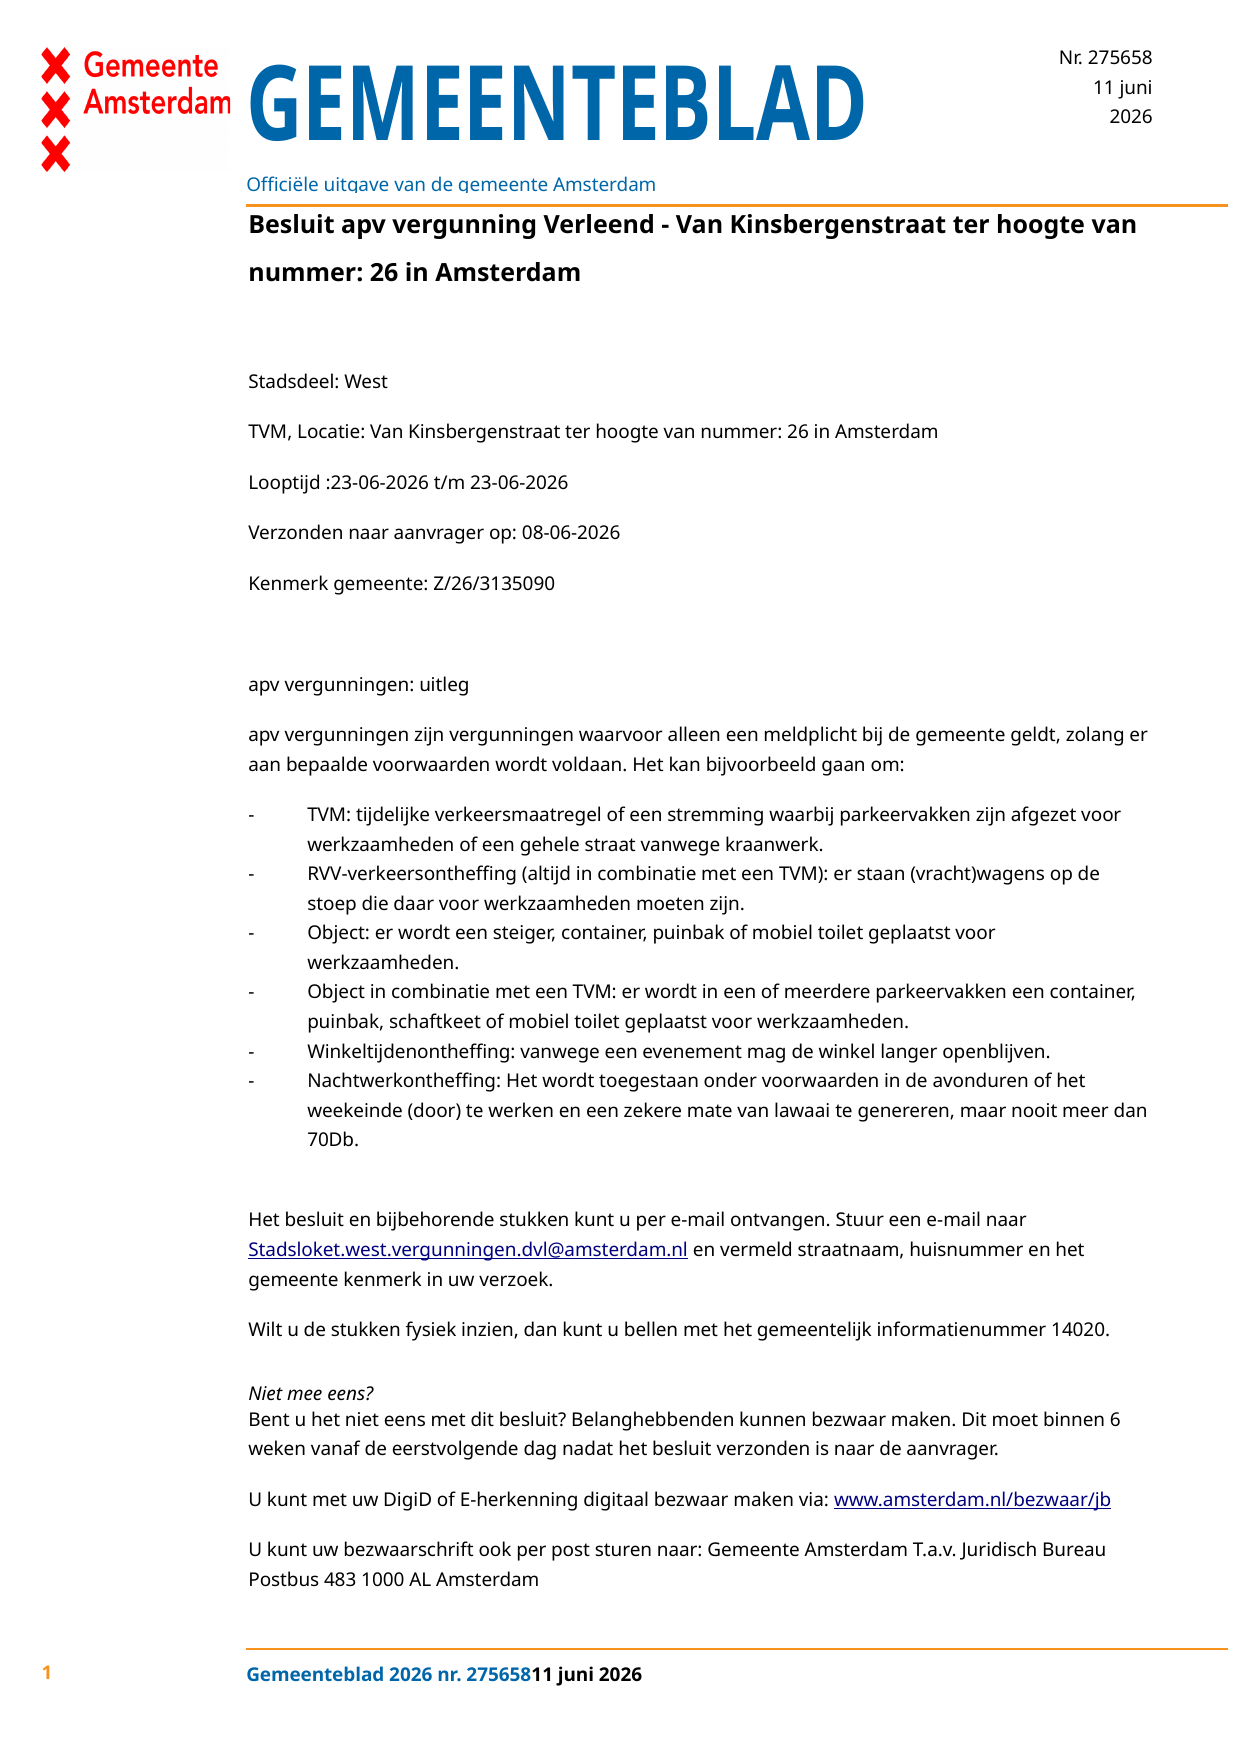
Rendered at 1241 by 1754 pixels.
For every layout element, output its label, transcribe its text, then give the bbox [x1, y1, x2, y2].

text Looptijd :23-06-2026 t/m 23-06-2026 [248, 469, 1152, 495]
list Object in combinatie met een TVM: er wordt in een of meerdere parkeervakken een container, puinbak, schaftkeet of mobiel toilet geplaatst voor werkzaamheden. [248, 979, 1152, 1034]
text TVM, Locatie: Van Kinsbergenstraat ter hoogte van nummer: 26 in Amsterdam [248, 419, 1152, 444]
text Wilt u de stukken fysiek inzien, dan kunt u bellen met het gemeentelijk informatienummer 14020. [248, 1316, 1152, 1342]
text apv vergunningen zijn vergunningen waarvoor alleen een meldplicht bij de gemeente geldt, zolang er aan bepaalde voorwaarden wordt voldaan. Het kan bijvoorbeeld gaan om: [248, 721, 1152, 777]
text Het besluit en bijbehorende stukken kunt u per e-mail ontvangen. Stuur een e-mail naar Stadsloket.west.vergunningen.dvl@amsterdam.nl en vermeld straatnaam, huisnummer en het gemeente kenmerk in uw verzoek. [248, 1207, 1152, 1292]
text U kunt met uw DigiD of E-herkenning digitaal bezwaar maken via: www.amsterdam.nl/bezwaar/jb [248, 1486, 1152, 1512]
list TVM: tijdelijke verkeersmaatregel of een stremming waarbij parkeervakken zijn afgezet voor werkzaamheden of een gehele straat vanwege kraanwerk. [248, 801, 1152, 857]
list Nachtwerkontheffing: Het wordt toegestaan onder voorwaarden in de avonduren of het weekeinde (door) te werken en een zekere mate van lawaai te genereren, maar nooit meer dan 70Db. [248, 1067, 1152, 1152]
text Kenmerk gemeente: Z/26/3135090 [248, 570, 1152, 596]
text Verzonden naar aanvrager op: 08-06-2026 [248, 519, 1152, 545]
list RVV-verkeersontheffing (altijd in combinatie met een TVM): er staan (vracht)wagens op de stoep die daar voor werkzaamheden moeten zijn. [248, 860, 1152, 916]
picture [41, 47, 231, 172]
list Winkeltijdenontheffing: vanwege een evenement mag de winkel langer openblijven. [248, 1038, 1152, 1064]
text Stadsdeel: West [248, 368, 1152, 394]
text Niet mee eens? [248, 1380, 1152, 1406]
text Besluit apv vergunning Verleend - Van Kinsbergenstraat ter hoogte van nummer: 26 in Amsterdam [248, 207, 1152, 288]
list Object: er wordt een steiger, container, puinbak of mobiel toilet geplaatst voor werkzaamheden. [248, 919, 1152, 975]
text apv vergunningen: uitleg [248, 671, 1152, 697]
text Bent u het niet eens met dit besluit? Belanghebbenden kunnen bezwaar maken. Dit moet binnen 6 weken vanaf de eerstvolgende dag nadat het besluit verzonden is naar de aanvrager. [248, 1406, 1152, 1461]
text U kunt uw bezwaarschrift ook per post sturen naar: Gemeente Amsterdam T.a.v. Juridisch Bureau Postbus 483 1000 AL Amsterdam [248, 1536, 1152, 1592]
